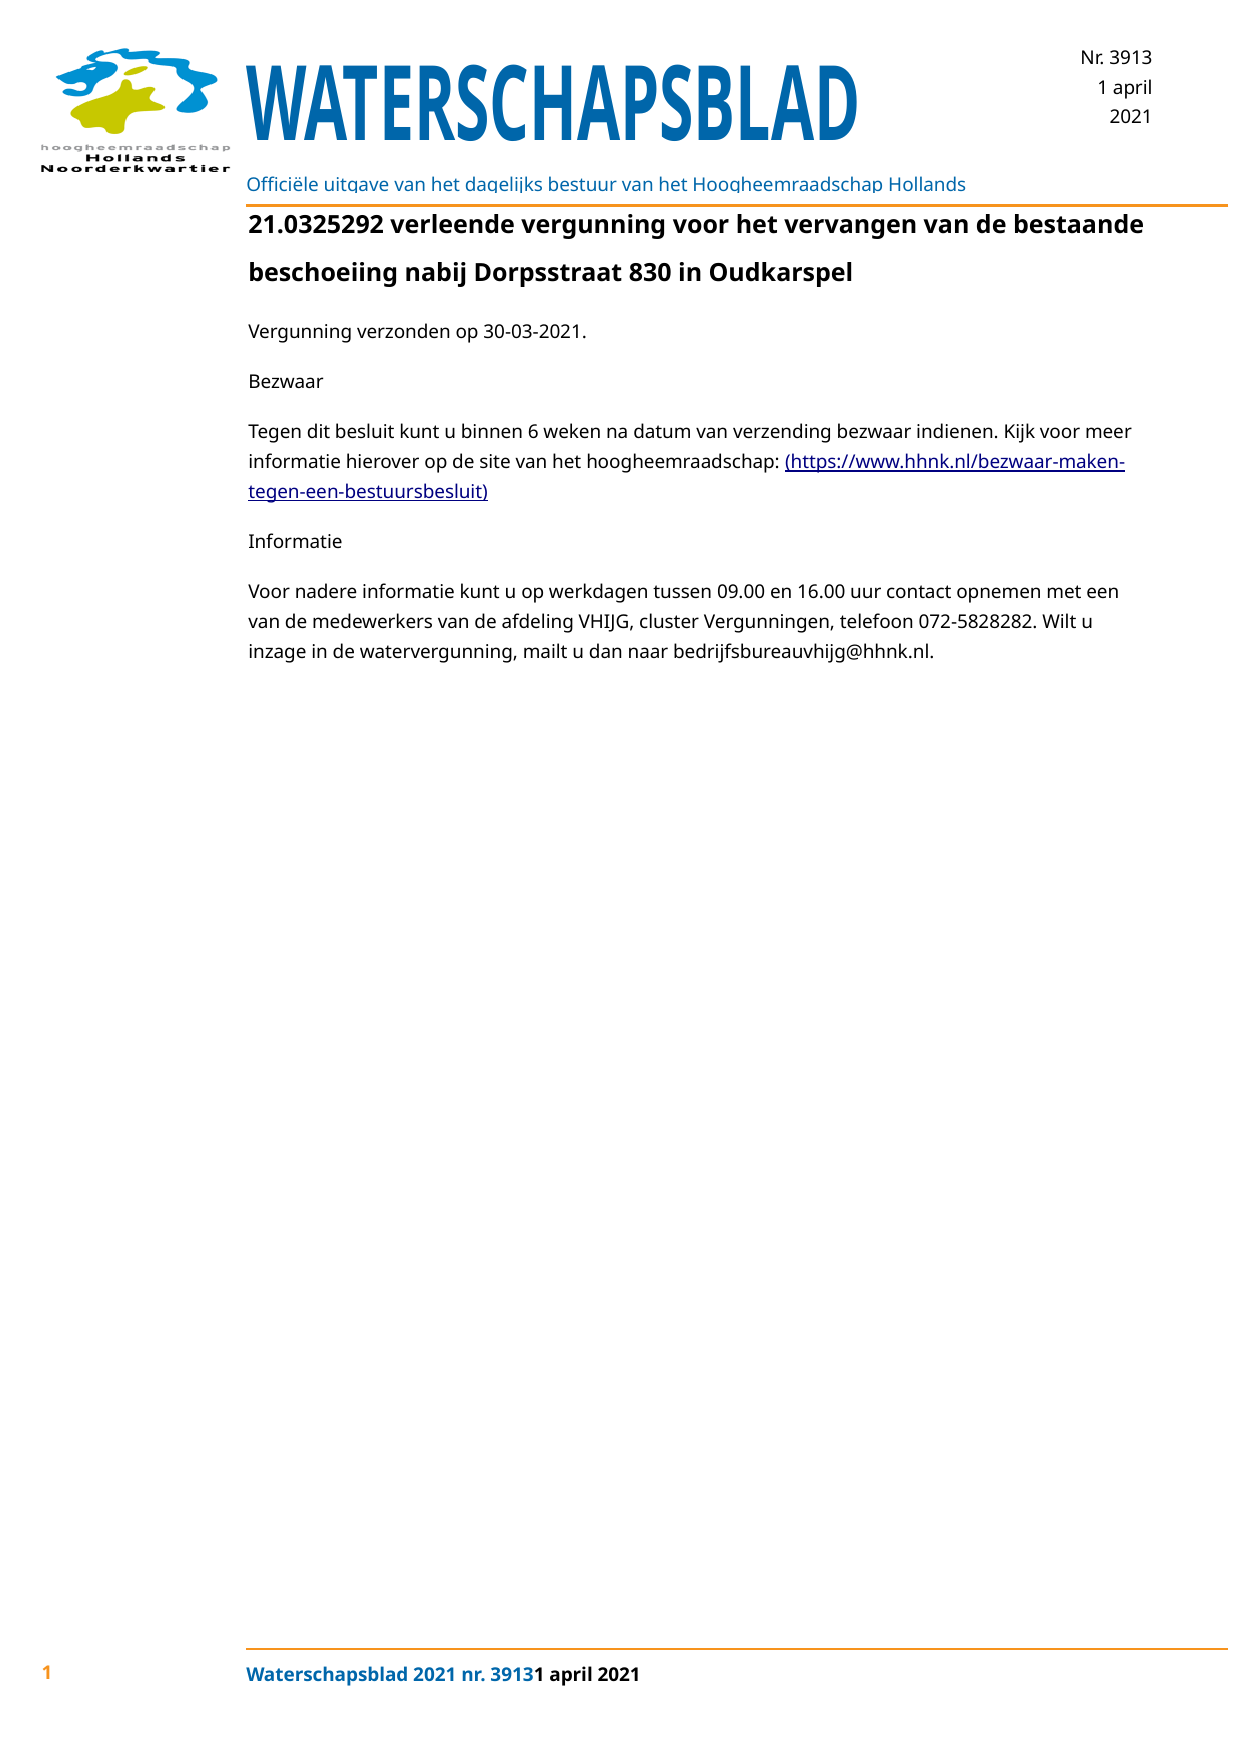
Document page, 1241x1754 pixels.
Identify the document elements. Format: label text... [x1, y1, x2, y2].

text Voor nadere informatie kunt u op werkdagen tussen 09.00 en 16.00 uur contact opnemen met een van de medewerkers van de afdeling VHIJG, cluster Vergunningen, telefoon 072-5828282. Wilt u inzage in de watervergunning, mailt u dan naar bedrijfsbureauvhijg@hhnk.nl. [248, 579, 1152, 664]
text Vergunning verzonden op 30-03-2021. [248, 318, 1152, 344]
picture [41, 47, 231, 172]
text 21.0325292 verleende vergunning voor het vervangen van de bestaande beschoeiing nabij Dorpsstraat 830 in Oudkarspel [248, 207, 1152, 288]
text Bezwaar [248, 368, 1152, 394]
text Tegen dit besluit kunt u binnen 6 weken na datum van verzending bezwaar indienen. Kijk voor meer informatie hierover op de site van het hoogheemraadschap: (https://www.hhnk.nl/bezwaar-maken-tegen-een-bestuursbesluit) [248, 419, 1152, 504]
text Informatie [248, 528, 1152, 554]
